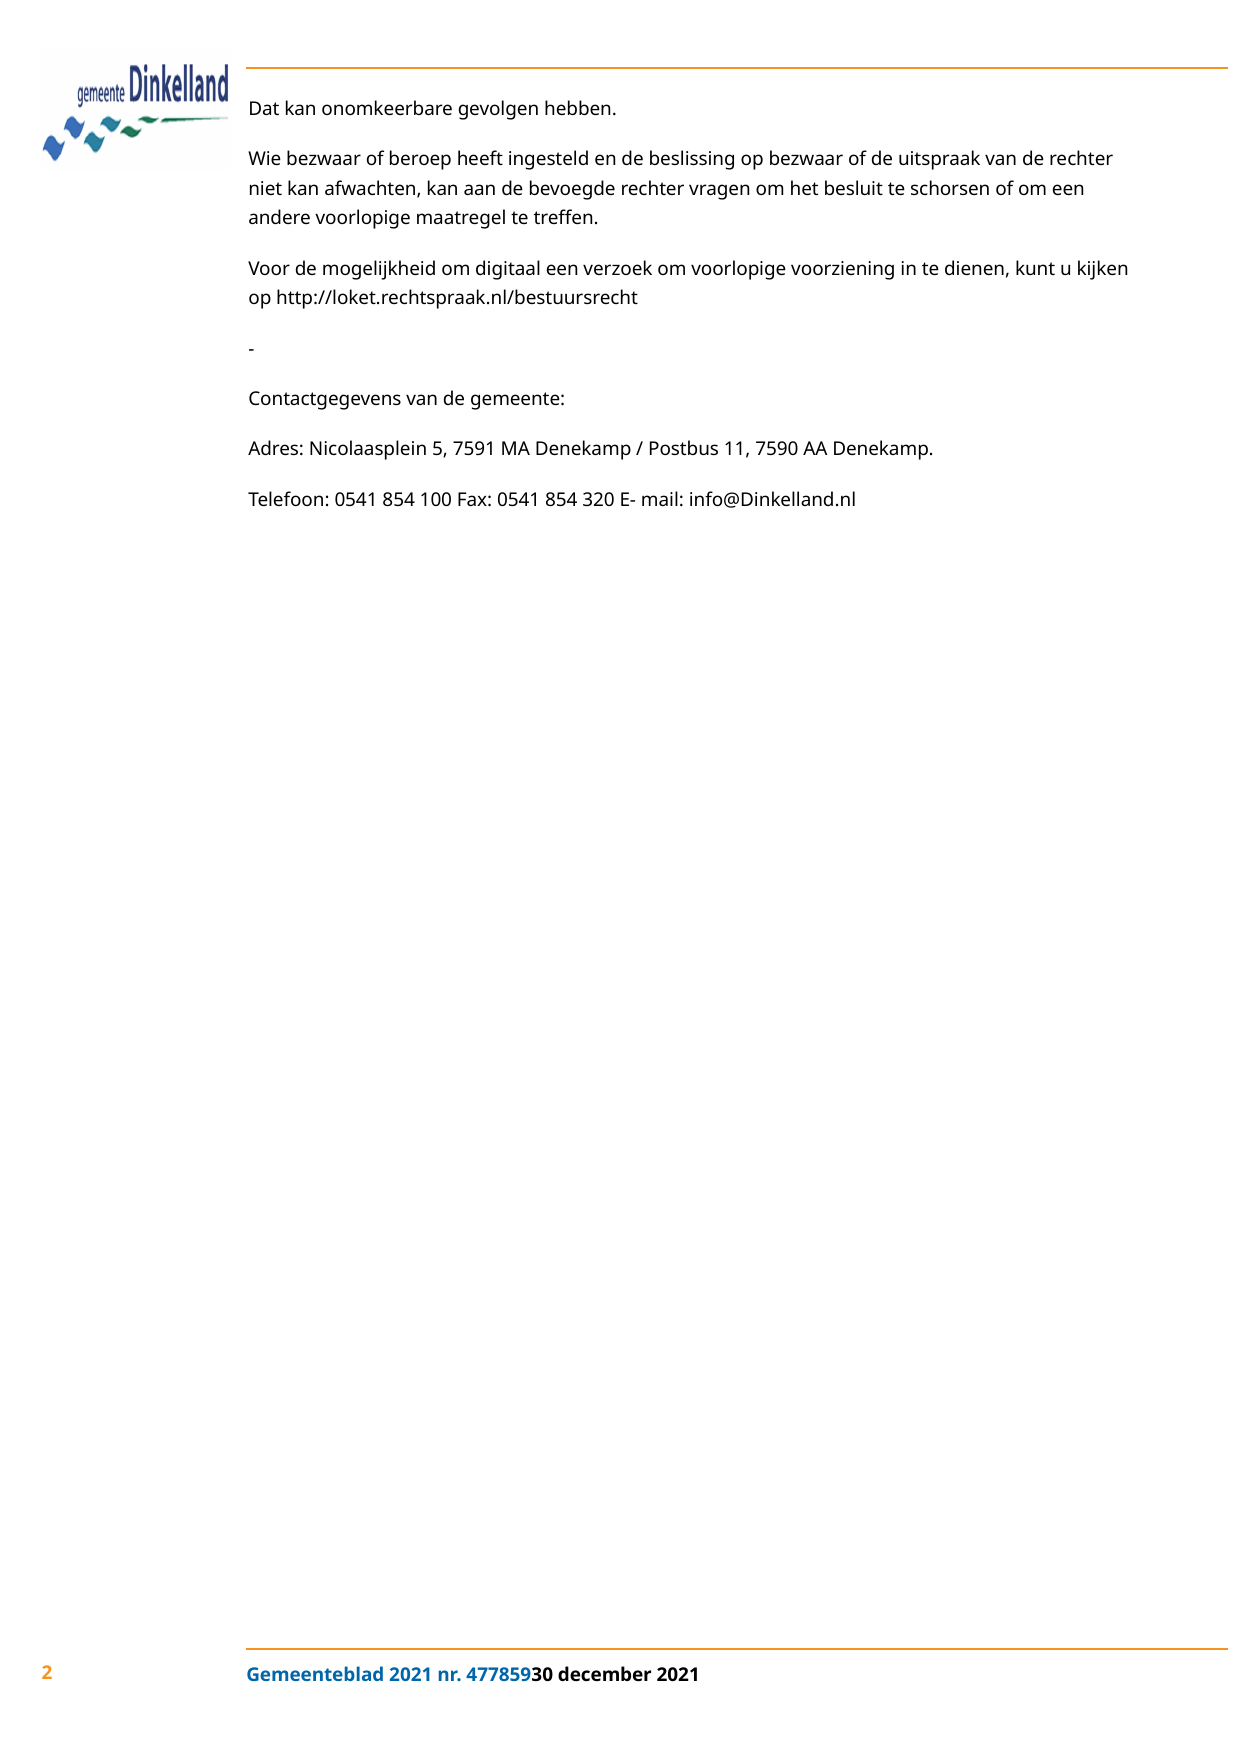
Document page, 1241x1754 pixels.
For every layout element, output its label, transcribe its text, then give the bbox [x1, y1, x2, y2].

text Wie bezwaar of beroep heeft ingesteld en de beslissing op bezwaar of de uitspraak van de rechter niet kan afwachten, kan aan de bevoegde rechter vragen om het besluit te schorsen of om een andere voorlopige maatregel te treffen. [248, 145, 1152, 230]
text Telefoon: 0541 854 100 Fax: 0541 854 320 E- mail: info@Dinkelland.nl [248, 486, 1152, 512]
text Contactgegevens van de gemeente: [248, 385, 1152, 411]
text Adres: Nicolaasplein 5, 7591 MA Denekamp / Postbus 11, 7590 AA Denekamp. [248, 436, 1152, 461]
picture [41, 47, 231, 172]
text - [248, 335, 1152, 361]
text Dat kan onomkeerbare gevolgen hebben. [248, 95, 1152, 121]
text Voor de mogelijkheid om digitaal een verzoek om voorlopige voorziening in te dienen, kunt u kijken op http://loket.rechtspraak.nl/bestuursrecht [248, 255, 1152, 310]
